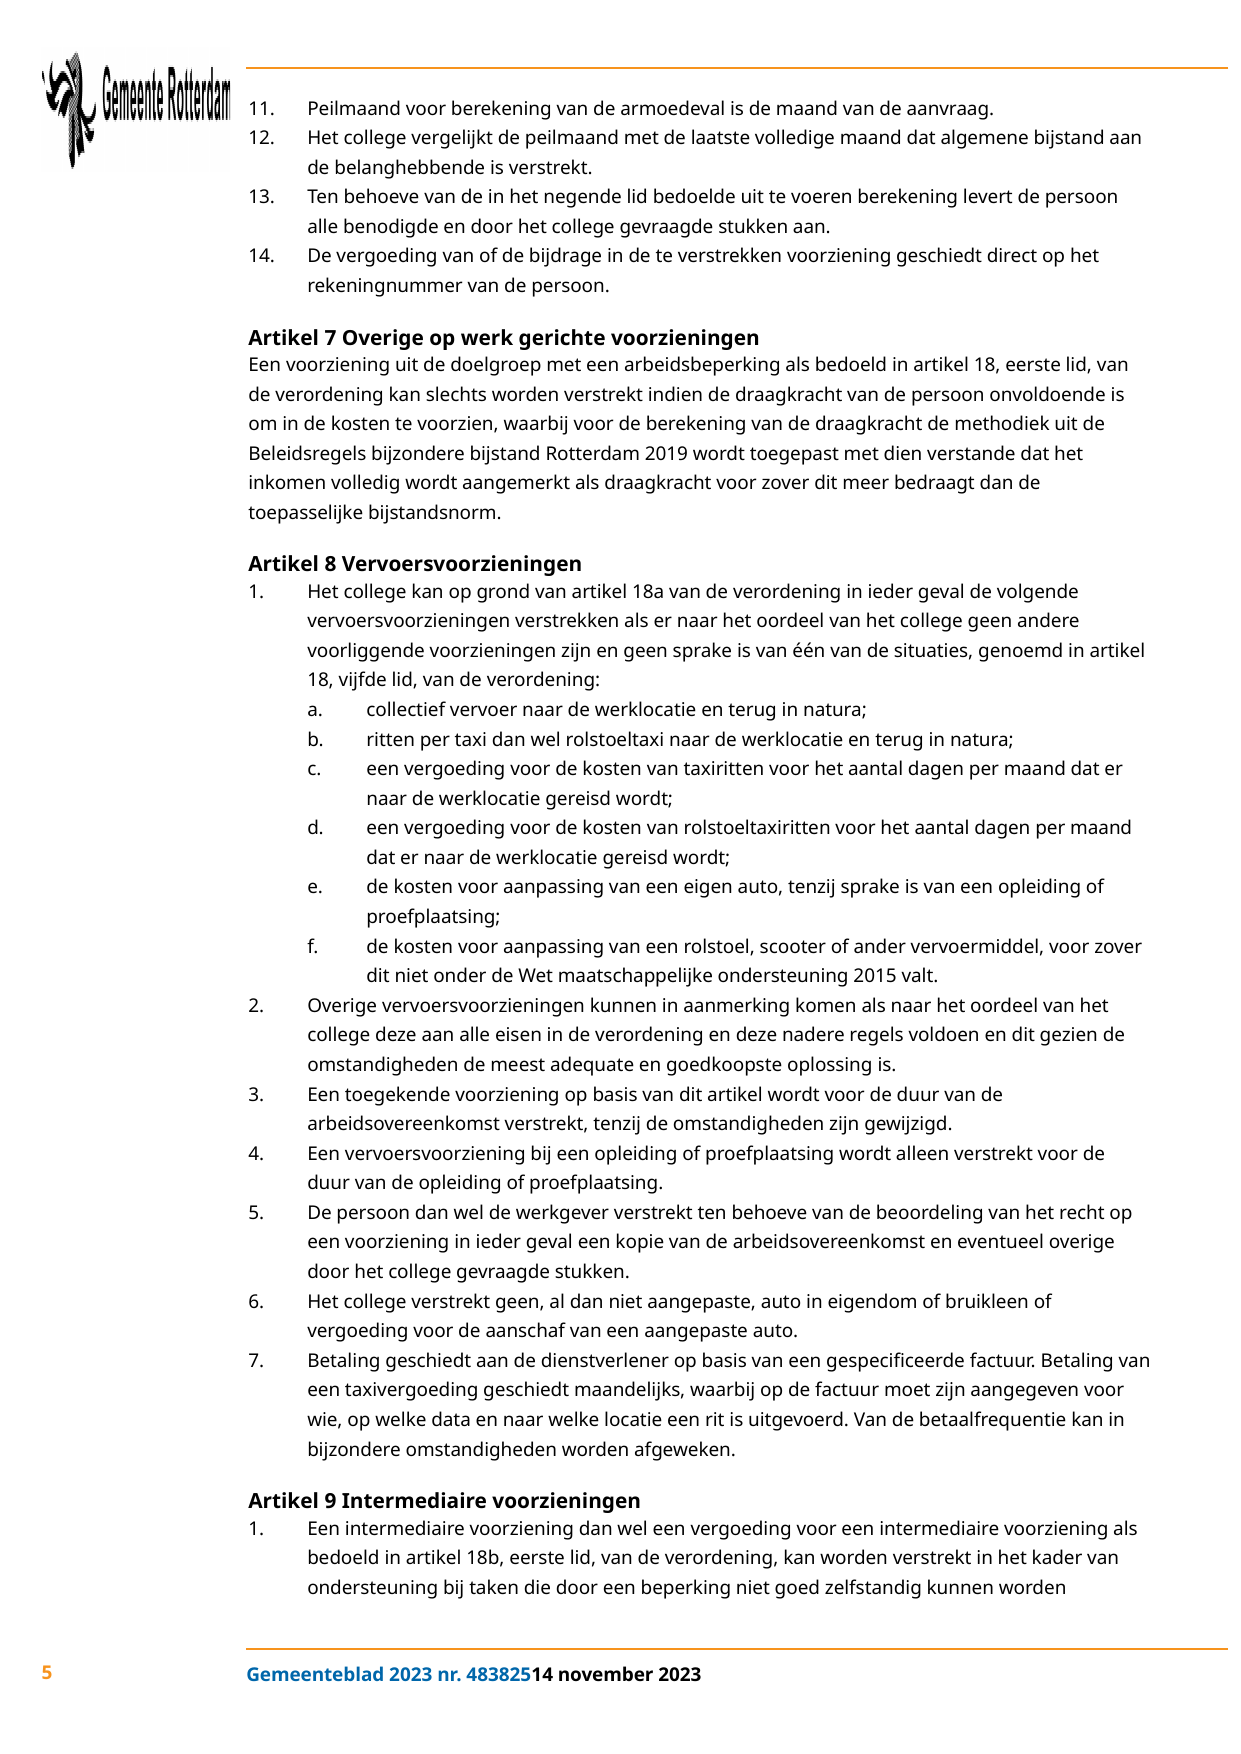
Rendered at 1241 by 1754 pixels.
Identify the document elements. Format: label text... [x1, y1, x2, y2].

text Een voorziening uit de doelgroep met een arbeidsbeperking als bedoeld in artikel 18, eerste lid, van de verordening kan slechts worden verstrekt indien de draagkracht van de persoon onvoldoende is om in de kosten te voorzien, waarbij voor de berekening van de draagkracht de methodiek uit de Beleidsregels bijzondere bijstand Rotterdam 2019 wordt toegepast met dien verstande dat het inkomen volledig wordt aangemerkt als draagkracht voor zover dit meer bedraagt dan de toepasselijke bijstandsnorm. [248, 351, 1152, 525]
list Ten behoeve van de in het negende lid bedoelde uit te voeren berekening levert de persoon alle benodigde en door het college gevraagde stukken aan. [248, 183, 1152, 239]
list ritten per taxi dan wel rolstoeltaxi naar de werklocatie en terug in natura; [307, 726, 1152, 752]
list De vergoeding van of de bijdrage in de te verstrekken voorziening geschiedt direct op het rekeningnummer van de persoon. [248, 243, 1152, 298]
text Artikel 7 Overige op werk gerichte voorzieningen [248, 323, 1152, 351]
list de kosten voor aanpassing van een rolstoel, scooter of ander vervoermiddel, voor zover dit niet onder de Wet maatschappelijke ondersteuning 2015 valt. [307, 933, 1152, 988]
list Peilmaand voor berekening van de armoedeval is de maand van de aanvraag. [248, 95, 1152, 121]
list collectief vervoer naar de werklocatie en terug in natura; [307, 696, 1152, 722]
list Betaling geschiedt aan de dienstverlener op basis van een gespecificeerde factuur. Betaling van een taxivergoeding geschiedt maandelijks, waarbij op de factuur moet zijn aangegeven voor wie, op welke data en naar welke locatie een rit is uitgevoerd. Van de betaalfrequentie kan in bijzondere omstandigheden worden afgeweken. [248, 1347, 1152, 1462]
text Artikel 9 Intermediaire voorzieningen [248, 1486, 1152, 1515]
list Het college verstrekt geen, al dan niet aangepaste, auto in eigendom of bruikleen of vergoeding voor de aanschaf van een aangepaste auto. [248, 1288, 1152, 1343]
list Overige vervoersvoorzieningen kunnen in aanmerking komen als naar het oordeel van het college deze aan alle eisen in de verordening en deze nadere regels voldoen en dit gezien de omstandigheden de meest adequate en goedkoopste oplossing is. [248, 992, 1152, 1077]
list de kosten voor aanpassing van een eigen auto, tenzij sprake is van een opleiding of proefplaatsing; [307, 874, 1152, 929]
list Een intermediaire voorziening dan wel een vergoeding voor een intermediaire voorziening als bedoeld in artikel 18b, eerste lid, van de verordening, kan worden verstrekt in het kader van ondersteuning bij taken die door een beperking niet goed zelfstandig kunnen worden [248, 1515, 1152, 1599]
text Artikel 8 Vervoersvoorzieningen [248, 549, 1152, 578]
list Het college vergelijkt de peilmaand met de laatste volledige maand dat algemene bijstand aan de belanghebbende is verstrekt. [248, 124, 1152, 180]
list een vergoeding voor de kosten van rolstoeltaxiritten voor het aantal dagen per maand dat er naar de werklocatie gereisd wordt; [307, 814, 1152, 870]
picture [41, 47, 231, 172]
list Een vervoersvoorziening bij een opleiding of proefplaatsing wordt alleen verstrekt voor de duur van de opleiding of proefplaatsing. [248, 1140, 1152, 1195]
list De persoon dan wel de werkgever verstrekt ten behoeve van de beoordeling van het recht op een voorziening in ieder geval een kopie van de arbeidsovereenkomst en eventueel overige door het college gevraagde stukken. [248, 1199, 1152, 1284]
list een vergoeding voor de kosten van taxiritten voor het aantal dagen per maand dat er naar de werklocatie gereisd wordt; [307, 755, 1152, 811]
list Het college kan op grond van artikel 18a van de verordening in ieder geval de volgende vervoersvoorzieningen verstrekken als er naar het oordeel van het college geen andere voorliggende voorzieningen zijn en geen sprake is van één van de situaties, genoemd in artikel 18, vijfde lid, van de verordening: [248, 578, 1152, 692]
list Een toegekende voorziening op basis van dit artikel wordt voor de duur van de arbeidsovereenkomst verstrekt, tenzij de omstandigheden zijn gewijzigd. [248, 1081, 1152, 1136]
